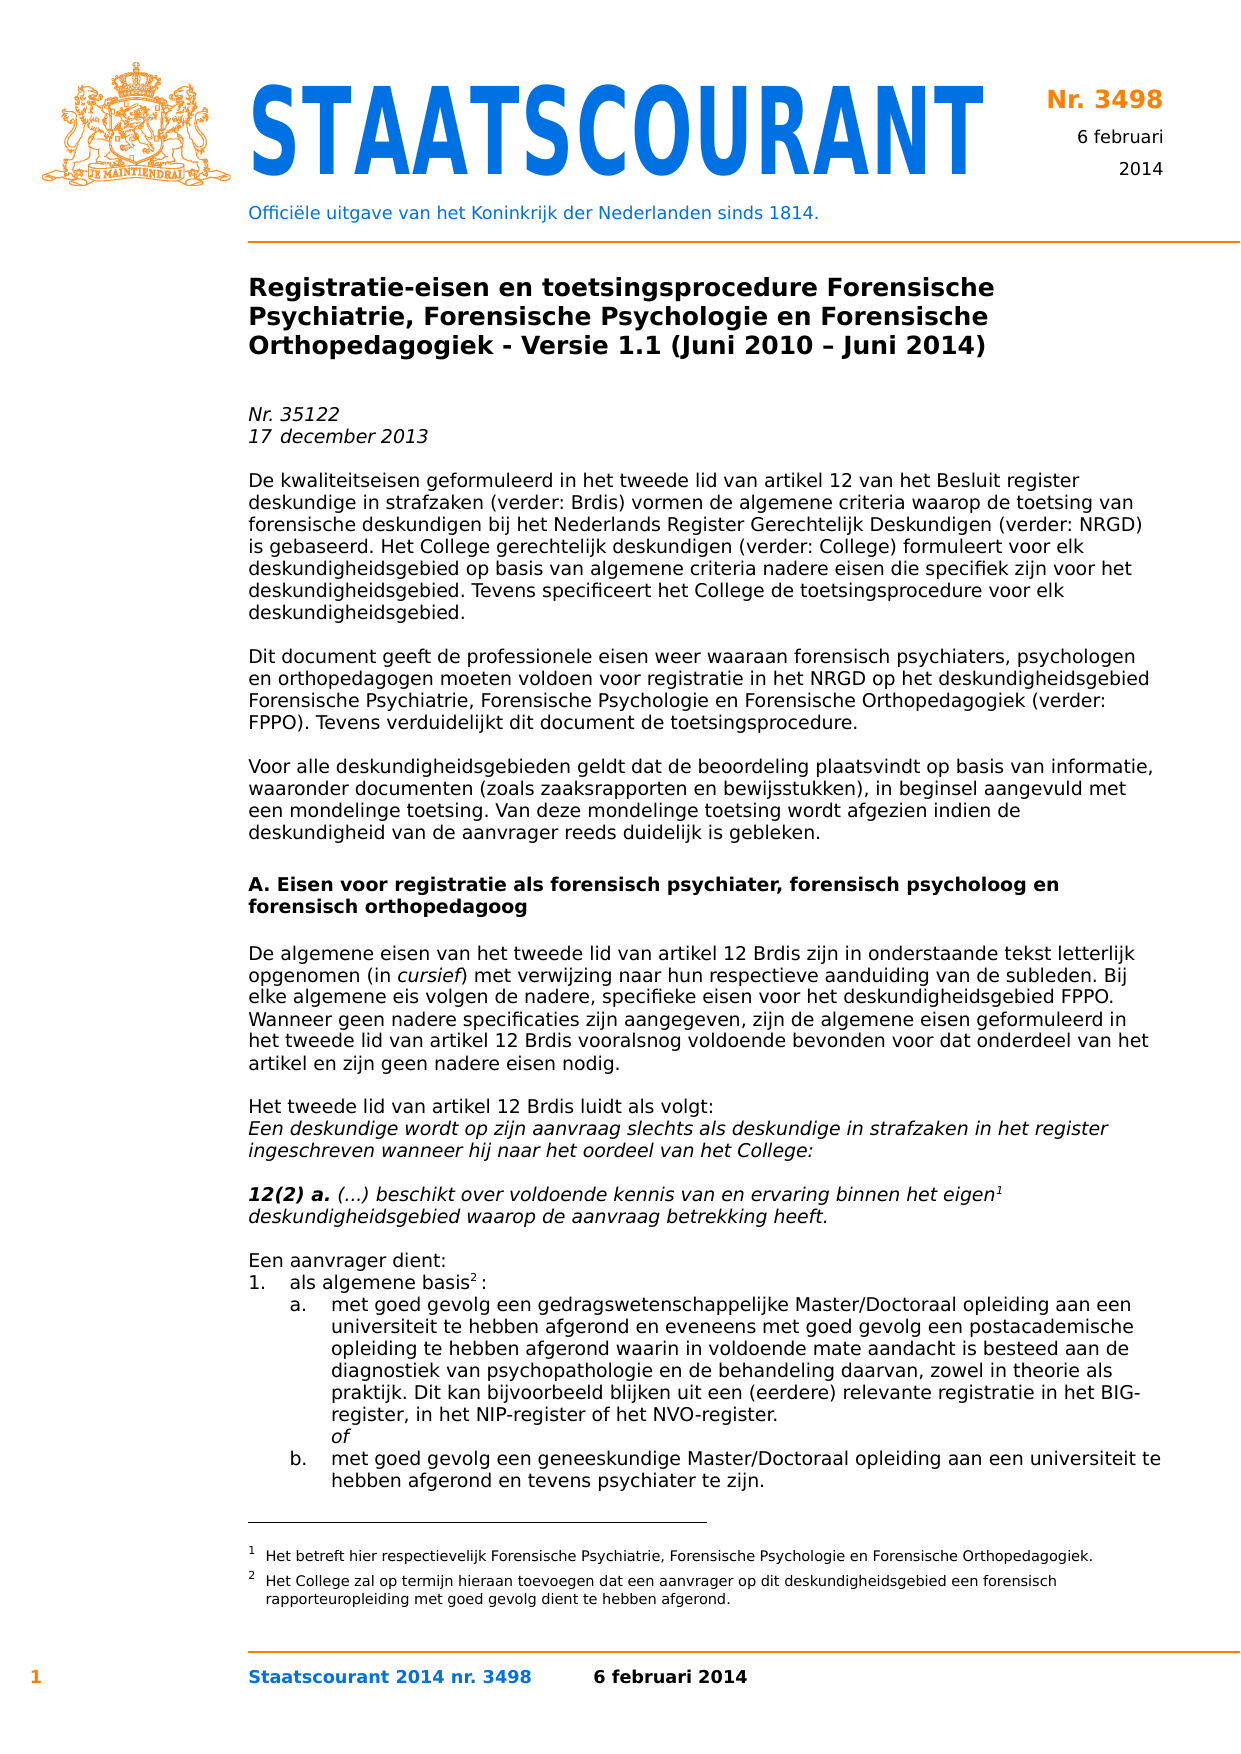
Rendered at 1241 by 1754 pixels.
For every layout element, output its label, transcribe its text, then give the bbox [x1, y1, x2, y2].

text of [331, 1426, 1163, 1448]
text a. met goed gevolg een gedragswetenschappelijke Master/Doctoraal opleiding aan een universiteit te hebben afgerond en eveneens met goed gevolg een postacademische opleiding te hebben afgerond waarin in voldoende mate aandacht is besteed aan de diagnostiek van psychopathologie en de behandeling daarvan, zowel in theorie als praktijk. Dit kan bijvoorbeeld blijken uit een (eerdere) relevante registratie in het BIG-register, in het NIP-register of het NVO-register. [289, 1294, 1163, 1426]
subtitle Registratie-eisen en toetsingsprocedure Forensische Psychiatrie, Forensische Psychologie en Forensische Orthopedagogiek - Versie 1.1 (Juni 2010 – Juni 2014) [248, 273, 1163, 361]
table_cell Officiële uitgave van het Koninkrijk der Nederlanden sinds 1814. [248, 203, 1240, 241]
text Nr. 35122 [248, 404, 1163, 426]
table_header [25, 62, 248, 241]
text Het College zal op termijn hieraan toevoegen dat een aanvrager op dit deskundigheidsgebied een forensisch rapporteuropleiding met goed gevolg dient te hebben afgerond. [248, 1569, 1163, 1608]
text b. met goed gevolg een geneeskundige Master/Doctoraal opleiding aan een universiteit te hebben afgerond en tevens psychiater te zijn. [289, 1448, 1163, 1492]
text De algemene eisen van het tweede lid van artikel 12 Brdis zijn in onderstaande tekst letterlijk opgenomen (in cursief) met verwijzing naar hun respectieve aanduiding van de subleden. Bij elke algemene eis volgen de nadere, specifieke eisen voor het deskundigheidsgebied FPPO. Wanneer geen nadere specificaties zijn aangegeven, zijn de algemene eisen geformuleerd in het tweede lid van artikel 12 Brdis vooralsnog voldoende bevonden voor dat onderdeel van het artikel en zijn geen nadere eisen nodig. [248, 942, 1163, 1074]
text Het betreft hier respectievelijk Forensische Psychiatrie, Forensische Psychologie en Forensische Orthopedagogiek. [248, 1544, 1163, 1566]
table_header Nr. 3498 [998, 62, 1240, 121]
text Voor alle deskundigheidsgebieden geldt dat de beoordeling plaatsvindt op basis van informatie, waaronder documenten (zoals zaaksrapporten en bewijsstukken), in beginsel aangevuld met een mondelinge toetsing. Van deze mondelinge toetsing wordt afgezien indien de deskundigheid van de aanvrager reeds duidelijk is gebleken. [248, 756, 1163, 843]
text Het tweede lid van artikel 12 Brdis luidt als volgt: [248, 1096, 1163, 1118]
text De kwaliteitseisen geformuleerd in het tweede lid van artikel 12 van het Besluit register deskundige in strafzaken (verder: Brdis) vormen de algemene criteria waarop de toetsing van forensische deskundigen bij het Nederlands Register Gerechtelijk Deskundigen (verder: NRGD) is gebaseerd. Het College gerechtelijk deskundigen (verder: College) formuleert voor elk deskundigheidsgebied op basis van algemene criteria nadere eisen die specifiek zijn voor het deskundigheidsgebied. Tevens specificeert het College de toetsingsprocedure voor elk deskundigheidsgebied. [248, 470, 1163, 624]
text Dit document geeft de professionele eisen weer waaraan forensisch psychiaters, psychologen en orthopedagogen moeten voldoen voor registratie in het NRGD op het deskundigheidsgebied Forensische Psychiatrie, Forensische Psychologie en Forensische Orthopedagogiek (verder: FPPO). Tevens verduidelijkt dit document de toetsingsprocedure. [248, 646, 1163, 734]
picture [41, 62, 231, 186]
text 1. als algemene basis: [248, 1272, 1163, 1294]
text Een aanvrager dient: [248, 1250, 1163, 1272]
text 17 december 2013 [248, 426, 1163, 448]
text Een deskundige wordt op zijn aanvraag slechts als deskundige in strafzaken in het register ingeschreven wanneer hij naar het oordeel van het College: [248, 1118, 1163, 1162]
subtitle A. Eisen voor registratie als forensisch psychiater, forensisch psycholoog en forensisch orthopedagoog [248, 873, 1163, 917]
table_cell 6 februari [998, 121, 1240, 153]
table_cell 2014 [998, 153, 1240, 203]
text 12(2) a. (...) beschikt over voldoende kennis van en ervaring binnen het eigen deskundigheidsgebied waarop de aanvraag betrekking heeft. [248, 1184, 1163, 1228]
table_header STAATSCOURANT [248, 62, 998, 203]
